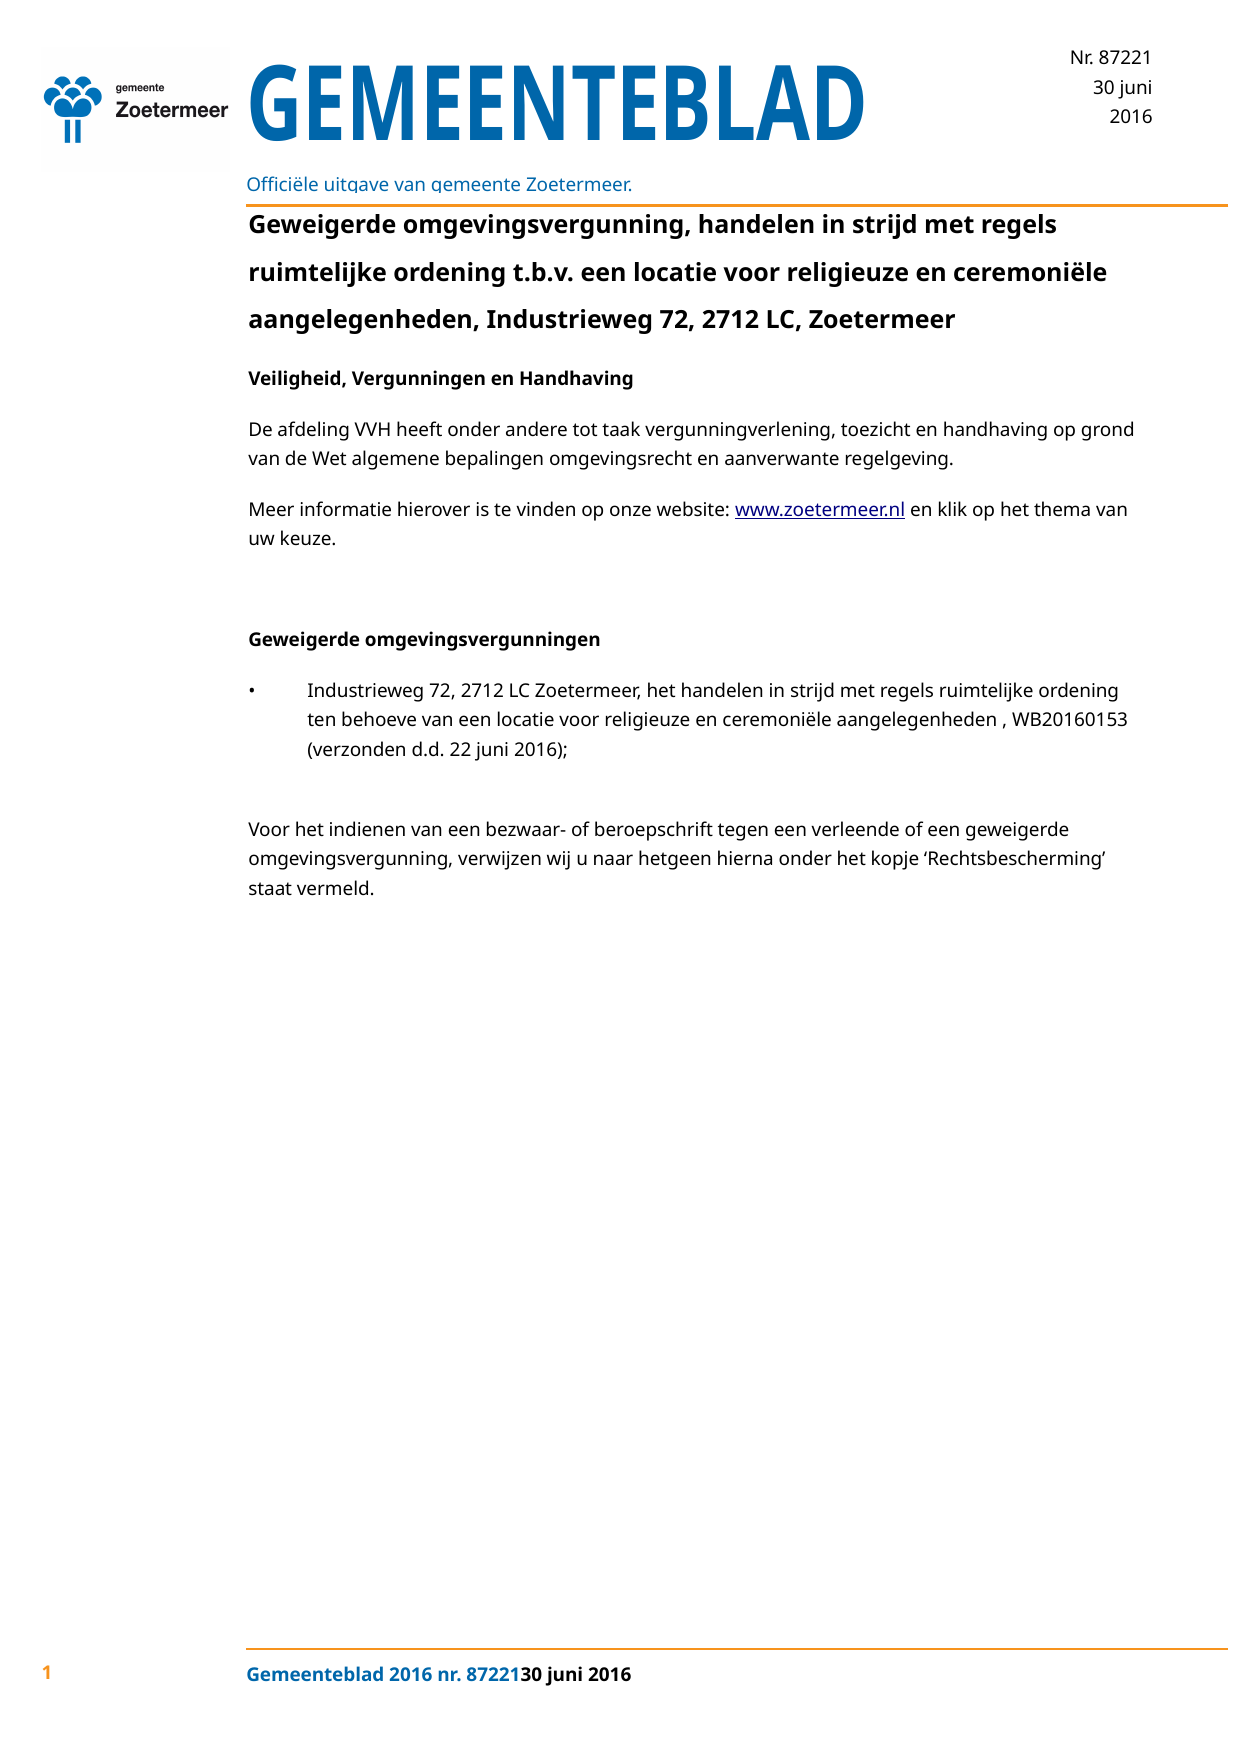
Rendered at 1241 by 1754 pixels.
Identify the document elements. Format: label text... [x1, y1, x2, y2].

text De afdeling VVH heeft onder andere tot taak vergunningverlening, toezicht en handhaving op grond van de Wet algemene bepalingen omgevingsrecht en aanverwante regelgeving. [248, 416, 1152, 471]
list Industrieweg 72, 2712 LC Zoetermeer, het handelen in strijd met regels ruimtelijke ordening ten behoeve van een locatie voor religieuze en ceremoniële aangelegenheden , WB20160153 (verzonden d.d. 22 juni 2016); [248, 677, 1152, 762]
text Voor het indienen van een bezwaar- of beroepschrift tegen een verleende of een geweigerde omgevingsvergunning, verwijzen wij u naar hetgeen hierna onder het kopje ‘Rechtsbescherming’ staat vermeld. [248, 816, 1152, 901]
text Veiligheid, Vergunningen en Handhaving [248, 366, 1152, 391]
text Geweigerde omgevingsvergunning, handelen in strijd met regels ruimtelijke ordening t.b.v. een locatie voor religieuze en ceremoniële aangelegenheden, Industrieweg 72, 2712 LC, Zoetermeer [248, 207, 1152, 336]
text Geweigerde omgevingsvergunningen [248, 626, 1152, 652]
text Meer informatie hierover is te vinden op onze website: www.zoetermeer.nl en klik op het thema van uw keuze. [248, 496, 1152, 551]
picture [41, 47, 231, 172]
